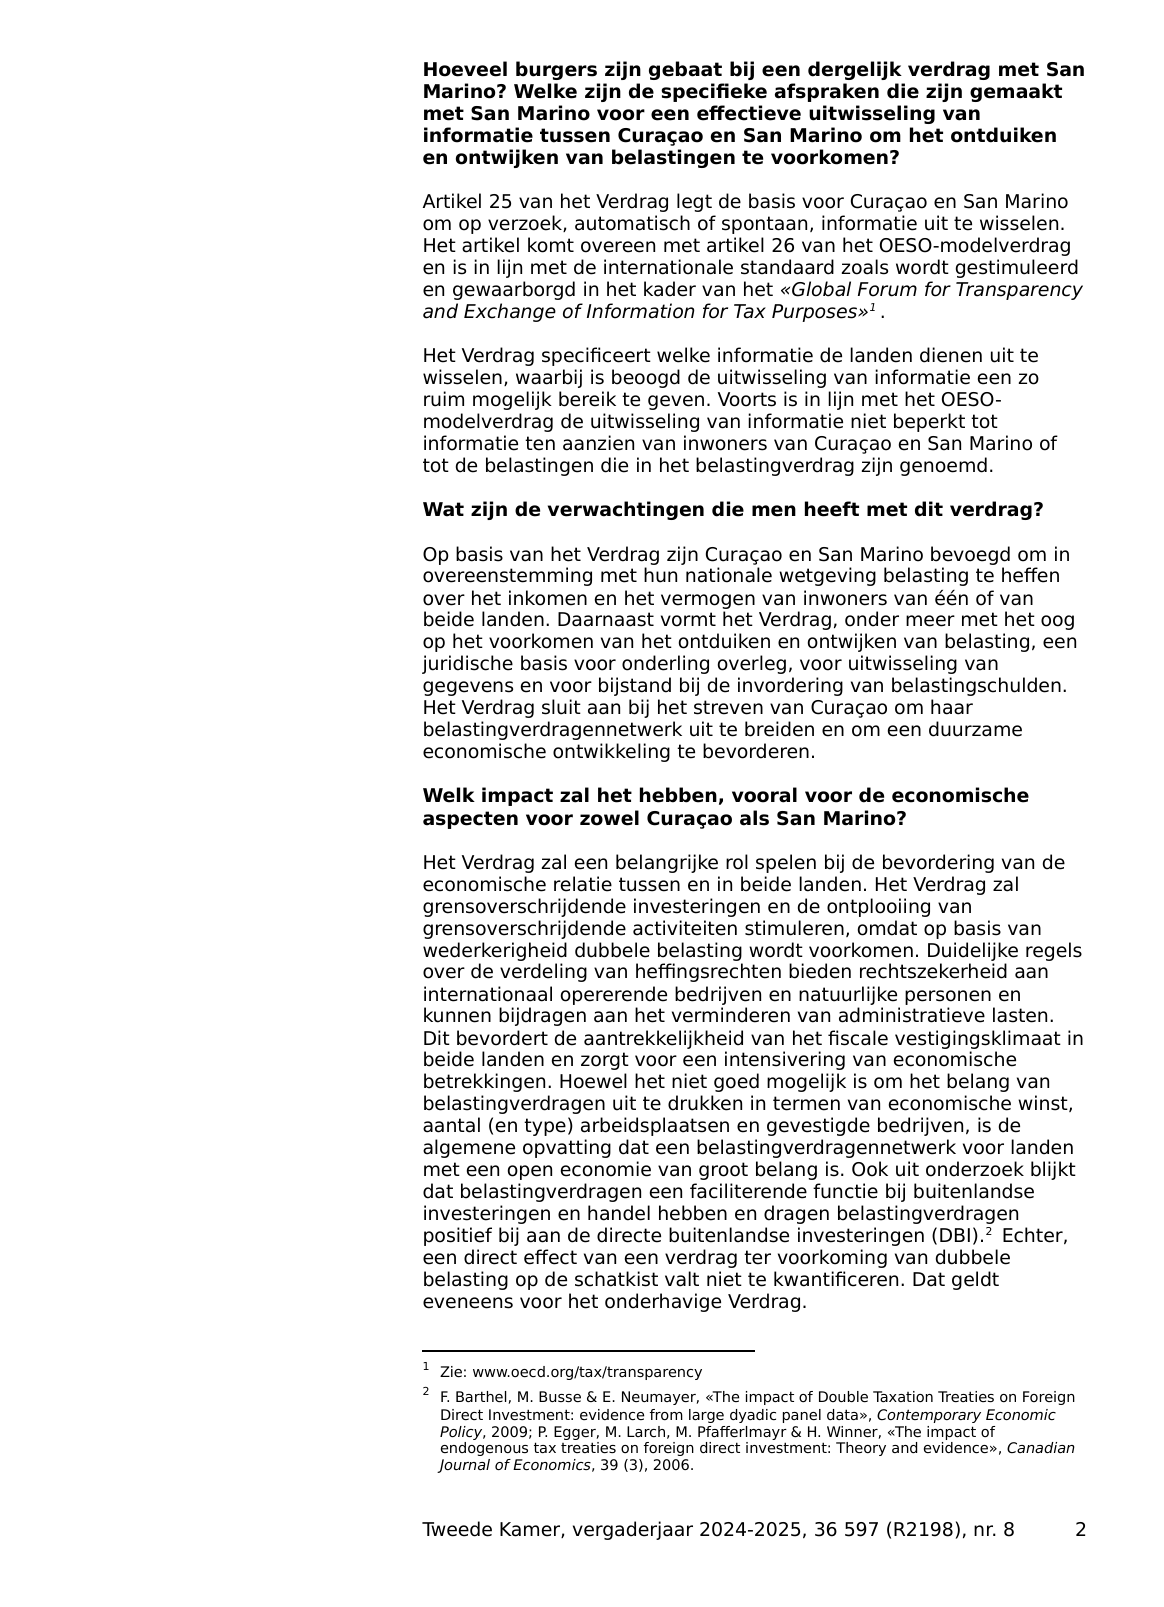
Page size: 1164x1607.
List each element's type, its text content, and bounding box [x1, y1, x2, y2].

text Het Verdrag zal een belangrijke rol spelen bij de bevordering van de economische relatie tussen en in beide landen. Het Verdrag zal grensoverschrijdende investeringen en de ontplooiing van grensoverschrijdende activiteiten stimuleren, omdat op basis van wederkerigheid dubbele belasting wordt voorkomen. Duidelijke regels over de verdeling van heffingsrechten bieden rechtszekerheid aan internationaal opererende bedrijven en natuurlijke personen en kunnen bijdragen aan het verminderen van administratieve lasten. Dit bevordert de aantrekkelijkheid van het fiscale vestigingsklimaat in beide landen en zorgt voor een intensivering van economische betrekkingen. Hoewel het niet goed mogelijk is om het belang van belastingverdragen uit te drukken in termen van economische winst, aantal (en type) arbeidsplaatsen en gevestigde bedrijven, is de algemene opvatting dat een belastingverdragennetwerk voor landen met een open economie van groot belang is. Ook uit onderzoek blijkt dat belastingverdragen een faciliterende functie bij buitenlandse investeringen en handel hebben en dragen belastingverdragen positief bij aan de directe buitenlandse investeringen (DBI). Echter, een direct effect van een verdrag ter voorkoming van dubbele belasting op de schatkist valt niet te kwantificeren. Dat geldt eveneens voor het onderhavige Verdrag. [422, 852, 1087, 1313]
text Zie: www.oecd.org/tax/transparency [422, 1360, 1087, 1382]
text Hoeveel burgers zijn gebaat bij een dergelijk verdrag met San Marino? Welke zijn de specifieke afspraken die zijn gemaakt met San Marino voor een effectieve uitwisseling van informatie tussen Curaçao en San Marino om het ontduiken en ontwijken van belastingen te voorkomen? [422, 59, 1087, 169]
text Artikel 25 van het Verdrag legt de basis voor Curaçao en San Marino om op verzoek, automatisch of spontaan, informatie uit te wisselen. Het artikel komt overeen met artikel 26 van het OESO-modelverdrag en is in lijn met de internationale standaard zoals wordt gestimuleerd en gewaarborgd in het kader van het «Global Forum for Transparency and Exchange of Information for Tax Purposes». [422, 191, 1087, 323]
text Wat zijn de verwachtingen die men heeft met dit verdrag? [422, 499, 1087, 521]
text Welk impact zal het hebben, vooral voor de economische aspecten voor zowel Curaçao als San Marino? [422, 785, 1087, 829]
text Op basis van het Verdrag zijn Curaçao en San Marino bevoegd om in overeenstemming met hun nationale wetgeving belasting te heffen over het inkomen en het vermogen van inwoners van één of van beide landen. Daarnaast vormt het Verdrag, onder meer met het oog op het voorkomen van het ontduiken en ontwijken van belasting, een juridische basis voor onderling overleg, voor uitwisseling van gegevens en voor bijstand bij de invordering van belastingschulden. Het Verdrag sluit aan bij het streven van Curaçao om haar belastingverdragennetwerk uit te breiden en om een duurzame economische ontwikkeling te bevorderen. [422, 543, 1087, 763]
text Het Verdrag specificeert welke informatie de landen dienen uit te wisselen, waarbij is beoogd de uitwisseling van informatie een zo ruim mogelijk bereik te geven. Voorts is in lijn met het OESO-modelverdrag de uitwisseling van informatie niet beperkt tot informatie ten aanzien van inwoners van Curaçao en San Marino of tot de belastingen die in het belastingverdrag zijn genoemd. [422, 345, 1087, 477]
text F. Barthel, M. Busse & E. Neumayer, «The impact of Double Taxation Treaties on Foreign Direct Investment: evidence from large dyadic panel data», Contemporary Economic Policy, 2009; P. Egger, M. Larch, M. Pfafferlmayr & H. Winner, «The impact of endogenous tax treaties on foreign direct investment: Theory and evidence», Canadian Journal of Economics, 39 (3), 2006. [422, 1385, 1087, 1474]
